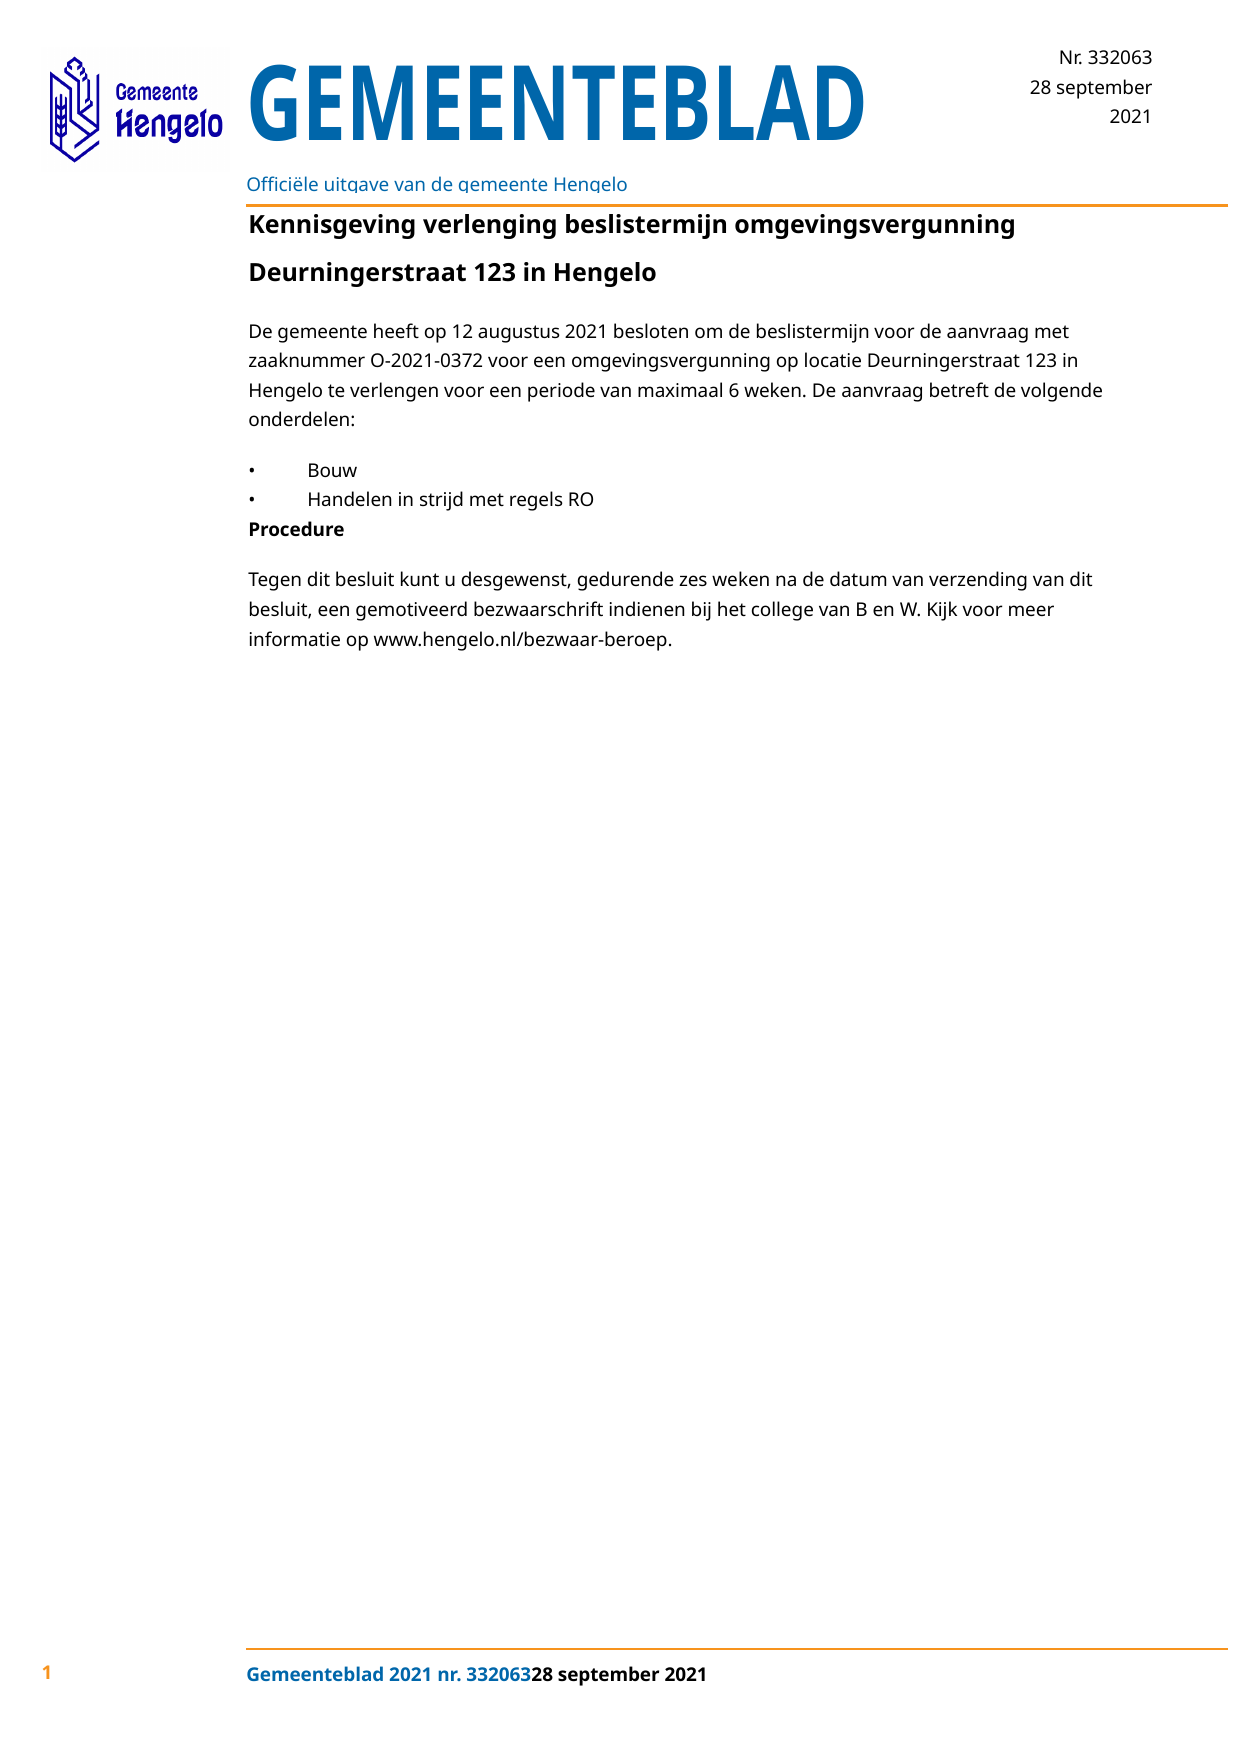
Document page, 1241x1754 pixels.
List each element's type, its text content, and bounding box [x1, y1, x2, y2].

picture [41, 47, 231, 172]
text Kennisgeving verlenging beslistermijn omgevingsvergunning Deurningerstraat 123 in Hengelo [248, 207, 1152, 288]
text Procedure [248, 516, 1152, 542]
text De gemeente heeft op 12 augustus 2021 besloten om de beslistermijn voor de aanvraag met zaaknummer O-2021-0372 voor een omgevingsvergunning op locatie Deurningerstraat 123 in Hengelo te verlengen voor een periode van maximaal 6 weken. De aanvraag betreft de volgende onderdelen: [248, 318, 1152, 432]
list Handelen in strijd met regels RO [248, 487, 1152, 512]
text Tegen dit besluit kunt u desgewenst, gedurende zes weken na de datum van verzending van dit besluit, een gemotiveerd bezwaarschrift indienen bij het college van B en W. Kijk voor meer informatie op www.hengelo.nl/bezwaar-beroep. [248, 567, 1152, 652]
list Bouw [248, 457, 1152, 483]
